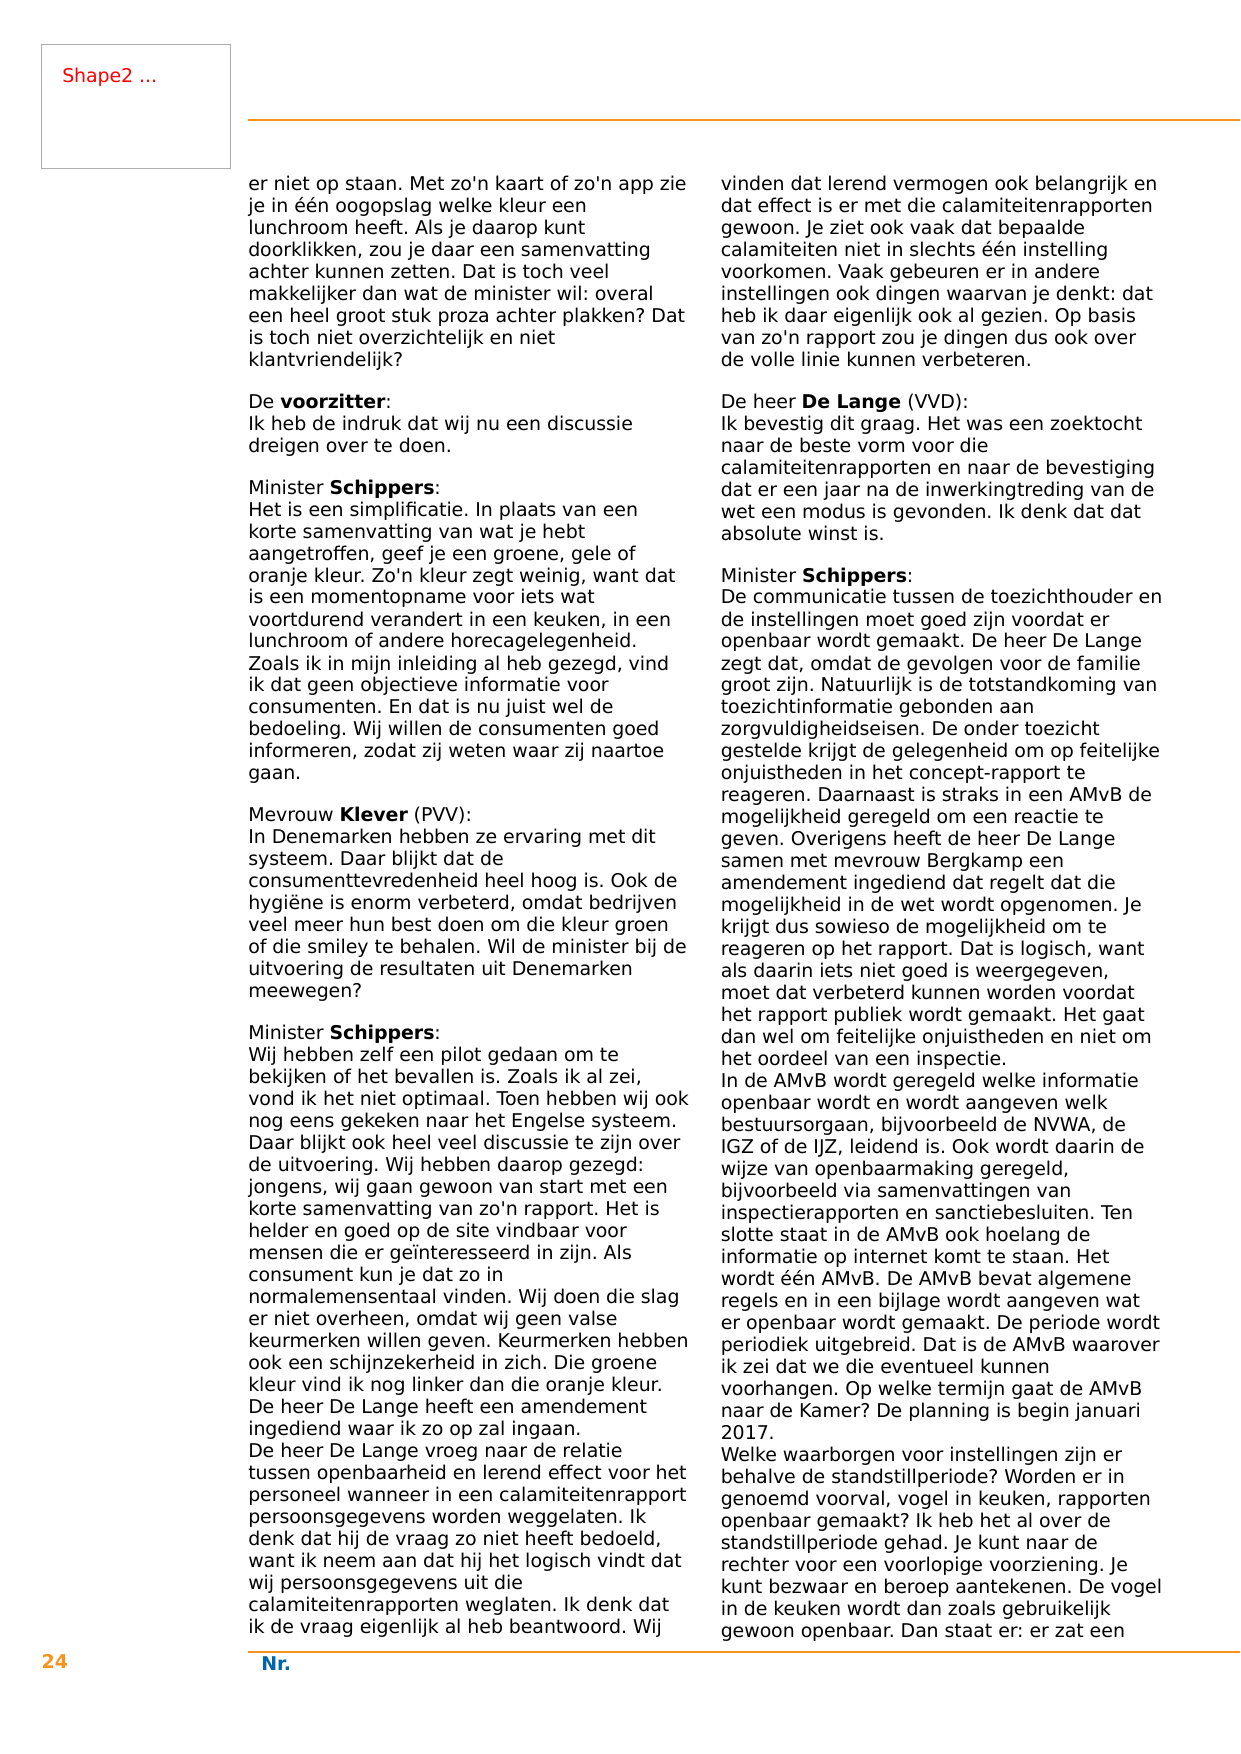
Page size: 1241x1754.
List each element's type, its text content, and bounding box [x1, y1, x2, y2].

text Mevrouw Klever (PVV): [248, 804, 691, 826]
text Welke waarborgen voor instellingen zijn er behalve de standstillperiode? Worden er in genoemd voorval, vogel in keuken, rapporten openbaar gemaakt? Ik heb het al over de standstillperiode gehad. Je kunt naar de rechter voor een voorlopige voorziening. Je kunt bezwaar en beroep aantekenen. De vogel in de keuken wordt dan zoals gebruikelijk gewoon openbaar. Dan staat er: er zat een [721, 1444, 1163, 1641]
text In de AMvB wordt geregeld welke informatie openbaar wordt en wordt aangeven welk bestuursorgaan, bijvoorbeeld de NVWA, de IGZ of de IJZ, leidend is. Ook wordt daarin de wijze van openbaarmaking geregeld, bijvoorbeeld via samenvattingen van inspectierapporten en sanctiebesluiten. Ten slotte staat in de AMvB ook hoelang de informatie op internet komt te staan. Het wordt één AMvB. De AMvB bevat algemene regels en in een bijlage wordt aangeven wat er openbaar wordt gemaakt. De periode wordt periodiek uitgebreid. Dat is de AMvB waarover ik zei dat we die eventueel kunnen voorhangen. Op welke termijn gaat de AMvB naar de Kamer? De planning is begin januari 2017. [721, 1070, 1163, 1444]
text De heer De Lange heeft een amendement ingediend waar ik zo op zal ingaan. [248, 1396, 691, 1440]
text Minister Schippers: [248, 477, 691, 498]
text De heer De Lange (VVD): [721, 391, 1163, 413]
text Minister Schippers: [721, 564, 1163, 586]
text De communicatie tussen de toezichthouder en de instellingen moet goed zijn voordat er openbaar wordt gemaakt. De heer De Lange zegt dat, omdat de gevolgen voor de familie groot zijn. Natuurlijk is de totstandkoming van toezichtinformatie gebonden aan zorgvuldigheidseisen. De onder toezicht gestelde krijgt de gelegenheid om op feitelijke onjuistheden in het concept-rapport te reageren. Daarnaast is straks in een AMvB de mogelijkheid geregeld om een reactie te geven. Overigens heeft de heer De Lange samen met mevrouw Bergkamp een amendement ingediend dat regelt dat die mogelijkheid in de wet wordt opgenomen. Je krijgt dus sowieso de mogelijkheid om te reageren op het rapport. Dat is logisch, want als daarin iets niet goed is weergegeven, moet dat verbeterd kunnen worden voordat het rapport publiek wordt gemaakt. Het gaat dan wel om feitelijke onjuistheden en niet om het oordeel van een inspectie. [721, 586, 1163, 1070]
text Het is een simplificatie. In plaats van een korte samenvatting van wat je hebt aangetroffen, geef je een groene, gele of oranje kleur. Zo'n kleur zegt weinig, want dat is een momentopname voor iets wat voortdurend verandert in een keuken, in een lunchroom of andere horecagelegenheid. Zoals ik in mijn inleiding al heb gezegd, vind ik dat geen objectieve informatie voor consumenten. En dat is nu juist wel de bedoeling. Wij willen de consumenten goed informeren, zodat zij weten waar zij naartoe gaan. [248, 498, 691, 784]
text Ik bevestig dit graag. Het was een zoektocht naar de beste vorm voor die calamiteitenrapporten en naar de bevestiging dat er een jaar na de inwerkingtreding van de wet een modus is gevonden. Ik denk dat dat absolute winst is. [721, 413, 1163, 544]
text er niet op staan. Met zo'n kaart of zo'n app zie je in één oogopslag welke kleur een lunchroom heeft. Als je daarop kunt doorklikken, zou je daar een samenvatting achter kunnen zetten. Dat is toch veel makkelijker dan wat de minister wil: overal een heel groot stuk proza achter plakken? Dat is toch niet overzichtelijk en niet klantvriendelijk? [248, 173, 691, 371]
text In Denemarken hebben ze ervaring met dit systeem. Daar blijkt dat de consumenttevredenheid heel hoog is. Ook de hygiëne is enorm verbeterd, omdat bedrijven veel meer hun best doen om die kleur groen of die smiley te behalen. Wil de minister bij de uitvoering de resultaten uit Denemarken meewegen? [248, 826, 691, 1002]
text Ik heb de indruk dat wij nu een discussie dreigen over te doen. [248, 413, 691, 457]
text vinden dat lerend vermogen ook belangrijk en dat effect is er met die calamiteitenrapporten gewoon. Je ziet ook vaak dat bepaalde calamiteiten niet in slechts één instelling voorkomen. Vaak gebeuren er in andere instellingen ook dingen waarvan je denkt: dat heb ik daar eigenlijk ook al gezien. Op basis van zo'n rapport zou je dingen dus ook over de volle linie kunnen verbeteren. [721, 173, 1163, 371]
text De heer De Lange vroeg naar de relatie tussen openbaarheid en lerend effect voor het personeel wanneer in een calamiteitenrapport persoonsgegevens worden weggelaten. Ik denk dat hij de vraag zo niet heeft bedoeld, want ik neem aan dat hij het logisch vindt dat wij persoonsgegevens uit die calamiteitenrapporten weglaten. Ik denk dat ik de vraag eigenlijk al heb beantwoord. Wij [248, 1440, 691, 1637]
text De voorzitter: [248, 391, 691, 413]
text Wij hebben zelf een pilot gedaan om te bekijken of het bevallen is. Zoals ik al zei, vond ik het niet optimaal. Toen hebben wij ook nog eens gekeken naar het Engelse systeem. Daar blijkt ook heel veel discussie te zijn over de uitvoering. Wij hebben daarop gezegd: jongens, wij gaan gewoon van start met een korte samenvatting van zo'n rapport. Het is helder en goed op de site vindbaar voor mensen die er geïnteresseerd in zijn. Als consument kun je dat zo in normalemensentaal vinden. Wij doen die slag er niet overheen, omdat wij geen valse keurmerken willen geven. Keurmerken hebben ook een schijnzekerheid in zich. Die groene kleur vind ik nog linker dan die oranje kleur. [248, 1044, 691, 1396]
text Minister Schippers: [248, 1022, 691, 1044]
